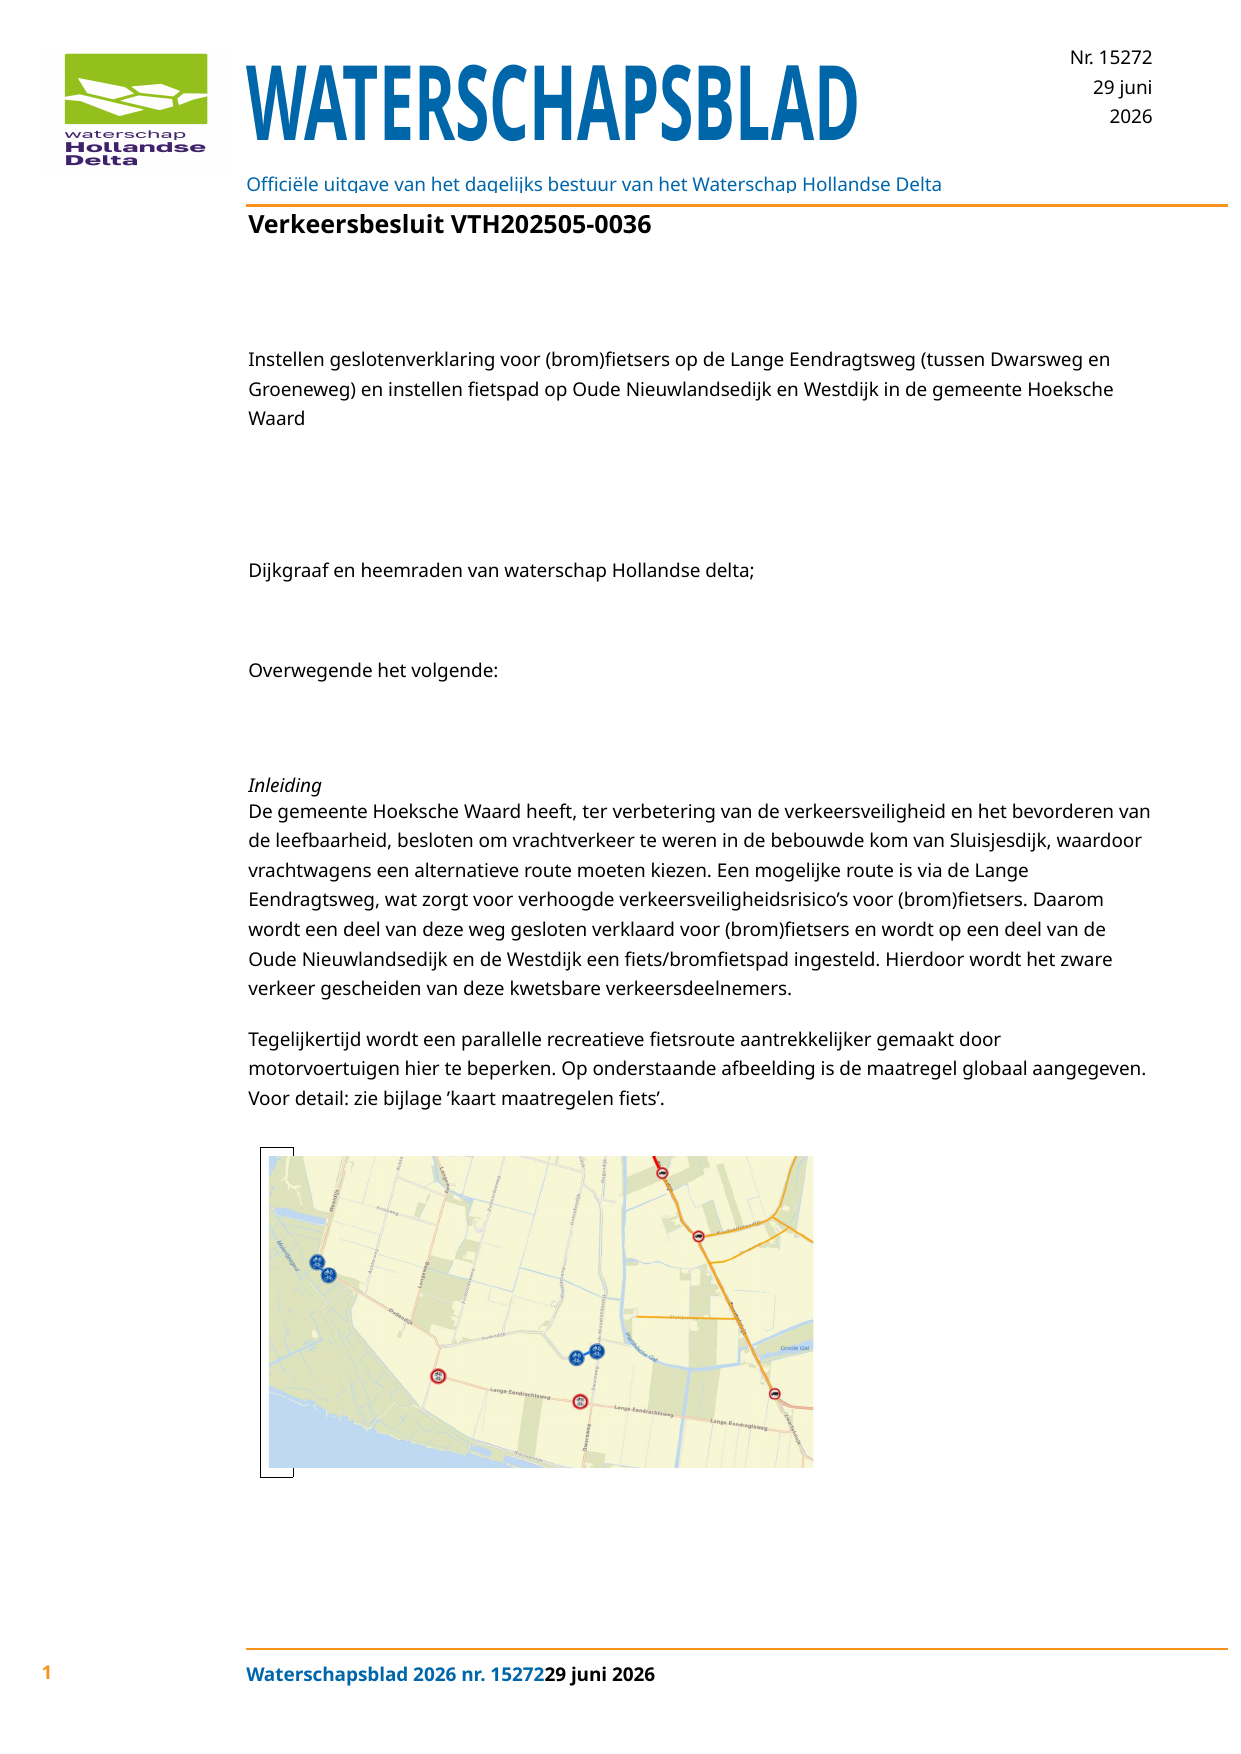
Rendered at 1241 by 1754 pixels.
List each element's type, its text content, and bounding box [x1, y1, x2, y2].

text Inleiding [248, 772, 1152, 798]
text Verkeersbesluit VTH202505-0036 [248, 207, 1152, 241]
text De gemeente Hoeksche Waard heeft, ter verbetering van de verkeersveiligheid en het bevorderen van de leefbaarheid, besloten om vrachtverkeer te weren in de bebouwde kom van Sluisjesdijk, waardoor vrachtwagens een alternatieve route moeten kiezen. Een mogelijke route is via de Lange Eendragtsweg, wat zorgt voor verhoogde verkeersveiligheidsrisico’s voor (brom)fietsers. Daarom wordt een deel van deze weg gesloten verklaard voor (brom)fietsers en wordt op een deel van de Oude Nieuwlandsedijk en de Westdijk een fiets/bromfietspad ingesteld. Hierdoor wordt het zware verkeer gescheiden van deze kwetsbare verkeersdeelnemers. [248, 798, 1152, 1001]
text Instellen geslotenverklaring voor (brom)fietsers op de Lange Eendragtsweg (tussen Dwarsweg en Groeneweg) en instellen fietspad op Oude Nieuwlandsedijk en Westdijk in de gemeente Hoeksche Waard [248, 346, 1152, 431]
text Tegelijkertijd wordt een parallelle recreatieve fietsroute aantrekkelijker gemaakt door motorvoertuigen hier te beperken. Op onderstaande afbeelding is de maatregel globaal aangegeven. Voor detail: zie bijlage ’kaart maatregelen fiets’. [248, 1026, 1152, 1111]
text Dijkgraaf en heemraden van waterschap Hollandse delta; [248, 557, 1152, 583]
text Overwegende het volgende: [248, 658, 1152, 683]
picture [41, 47, 231, 172]
picture [268, 1156, 814, 1468]
